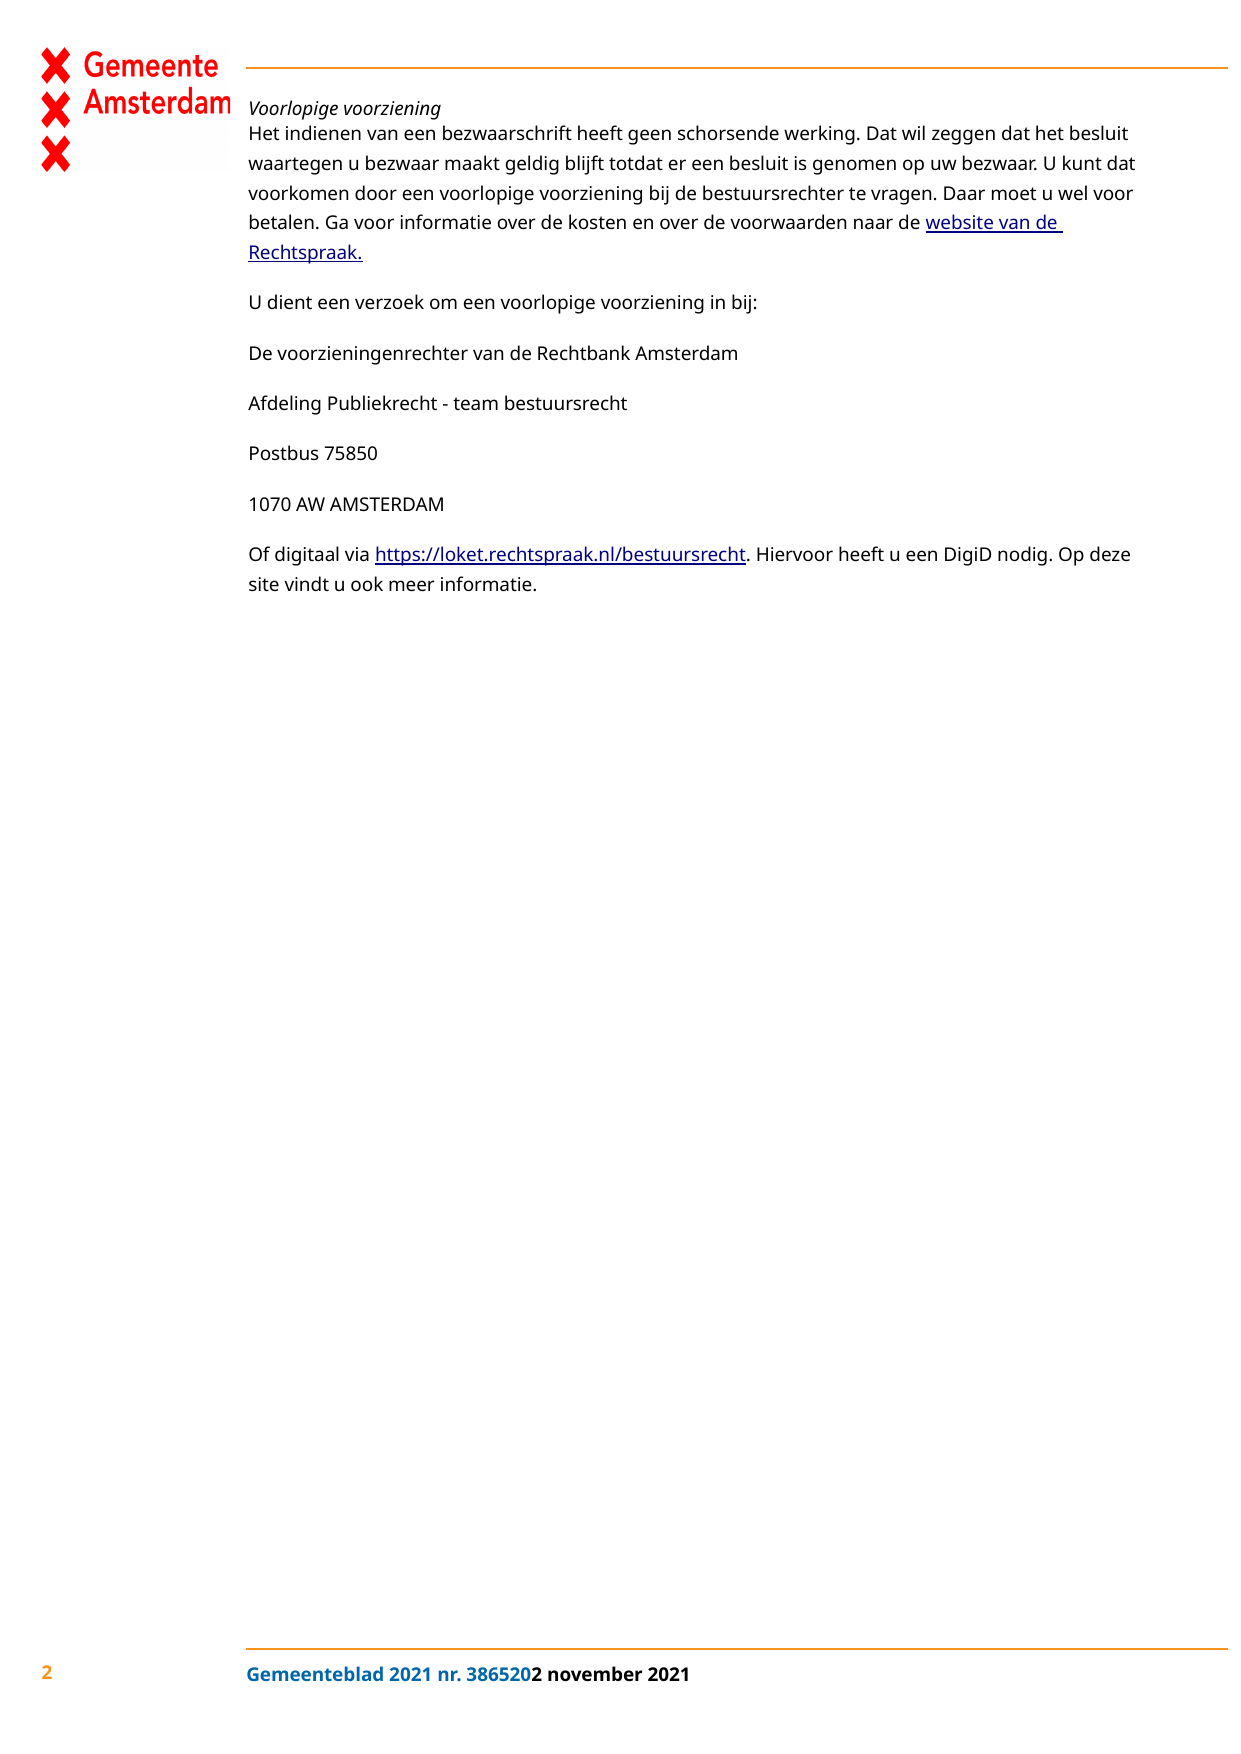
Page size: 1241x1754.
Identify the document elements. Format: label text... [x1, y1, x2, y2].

text Het indienen van een bezwaarschrift heeft geen schorsende werking. Dat wil zeggen dat het besluit waartegen u bezwaar maakt geldig blijft totdat er een besluit is genomen op uw bezwaar. U kunt dat voorkomen door een voorlopige voorziening bij de bestuursrechter te vragen. Daar moet u wel voor betalen. Ga voor informatie over de kosten en over de voorwaarden naar de website van de Rechtspraak. [248, 121, 1152, 264]
text 1070 AW AMSTERDAM [248, 491, 1152, 517]
text Of digitaal via https://loket.rechtspraak.nl/bestuursrecht. Hiervoor heeft u een DigiD nodig. Op deze site vindt u ook meer informatie. [248, 541, 1152, 597]
text De voorzieningenrechter van de Rechtbank Amsterdam [248, 340, 1152, 365]
text Postbus 75850 [248, 441, 1152, 466]
text Voorlopige voorziening [248, 95, 1152, 121]
picture [41, 47, 231, 172]
text Afdeling Publiekrecht - team bestuursrecht [248, 390, 1152, 416]
text U dient een verzoek om een voorlopige voorziening in bij: [248, 289, 1152, 315]
